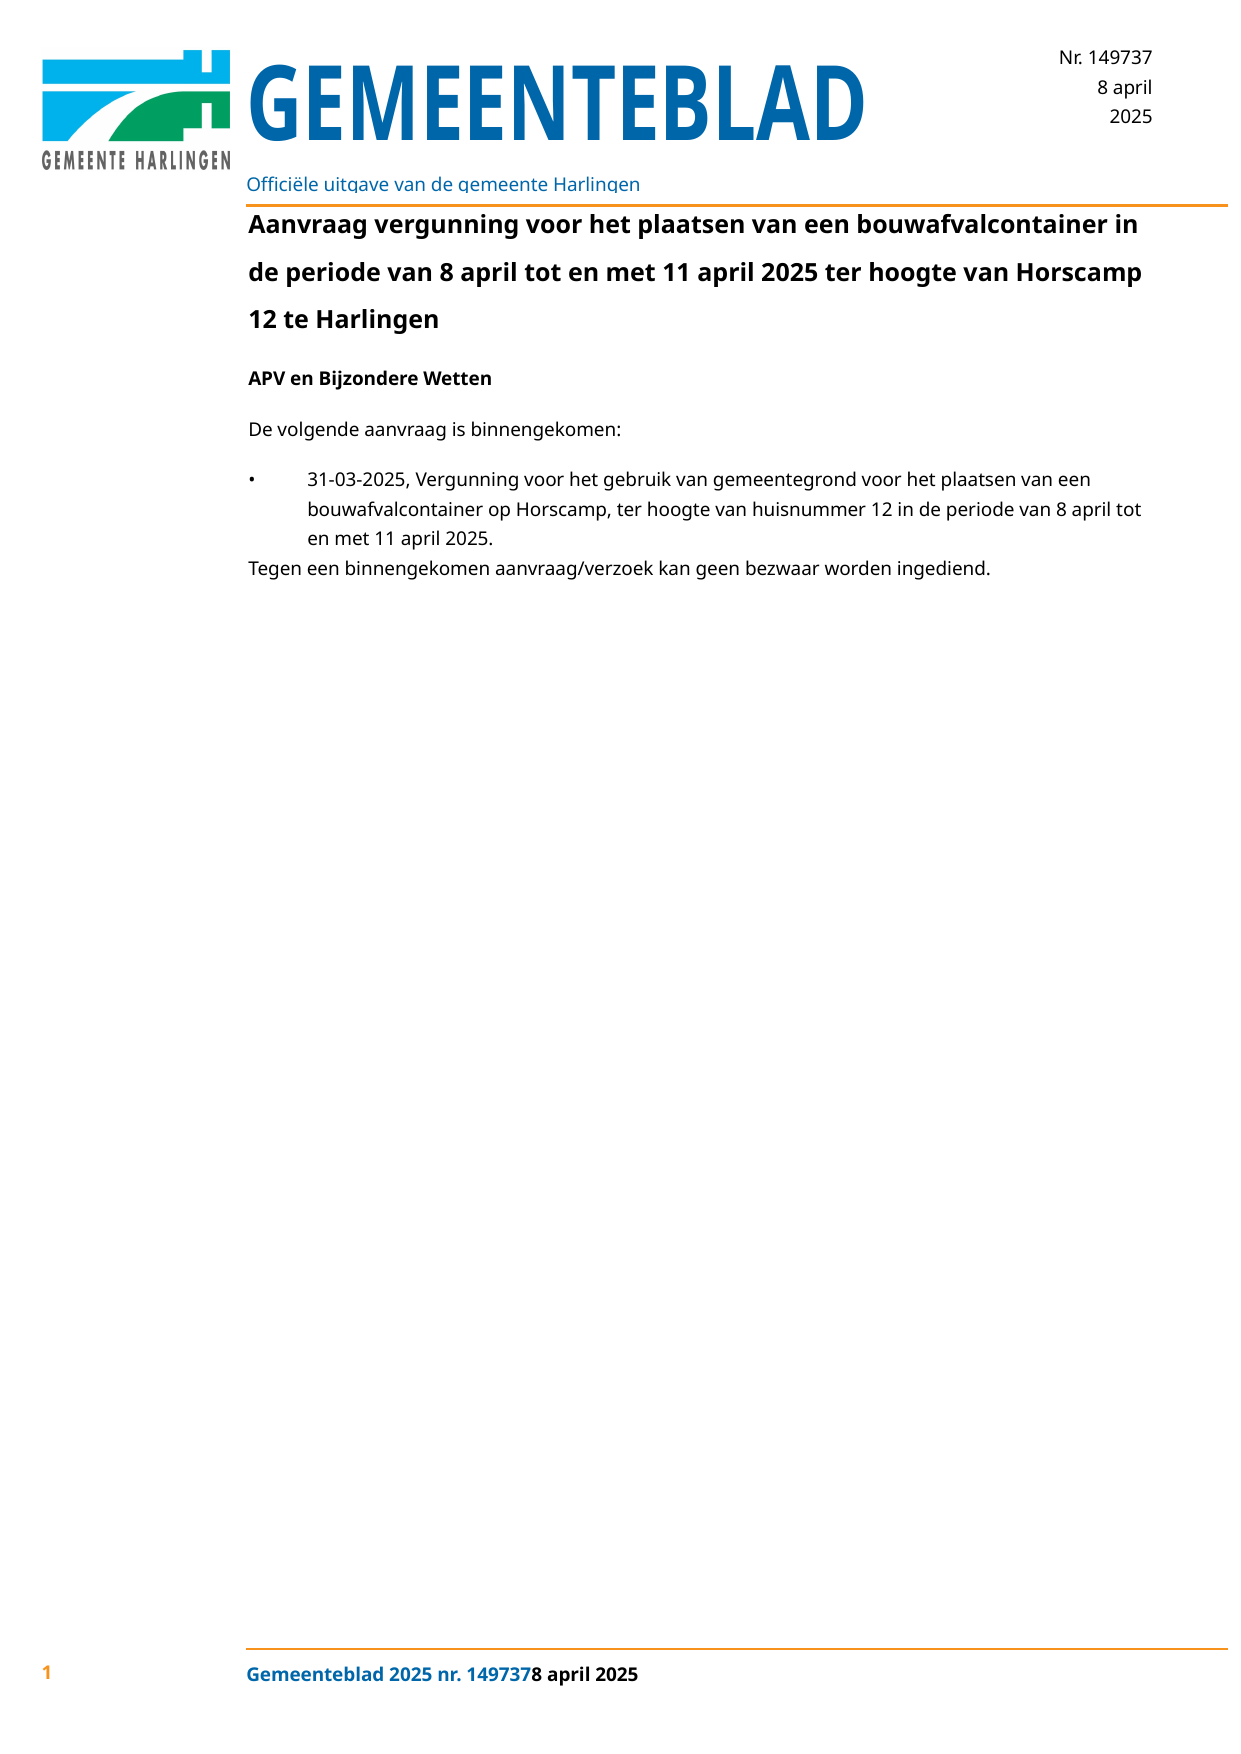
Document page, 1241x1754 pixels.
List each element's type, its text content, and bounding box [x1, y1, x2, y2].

text APV en Bijzondere Wetten [248, 366, 1152, 391]
text Tegen een binnengekomen aanvraag/verzoek kan geen bezwaar worden ingediend. [248, 555, 1152, 581]
text De volgende aanvraag is binnengekomen: [248, 416, 1152, 442]
list 31-03-2025, Vergunning voor het gebruik van gemeentegrond voor het plaatsen van een bouwafvalcontainer op Horscamp, ter hoogte van huisnummer 12 in de periode van 8 april tot en met 11 april 2025. [248, 466, 1152, 551]
text Aanvraag vergunning voor het plaatsen van een bouwafvalcontainer in de periode van 8 april tot en met 11 april 2025 ter hoogte van Horscamp 12 te Harlingen [248, 207, 1152, 336]
picture [41, 47, 231, 172]
